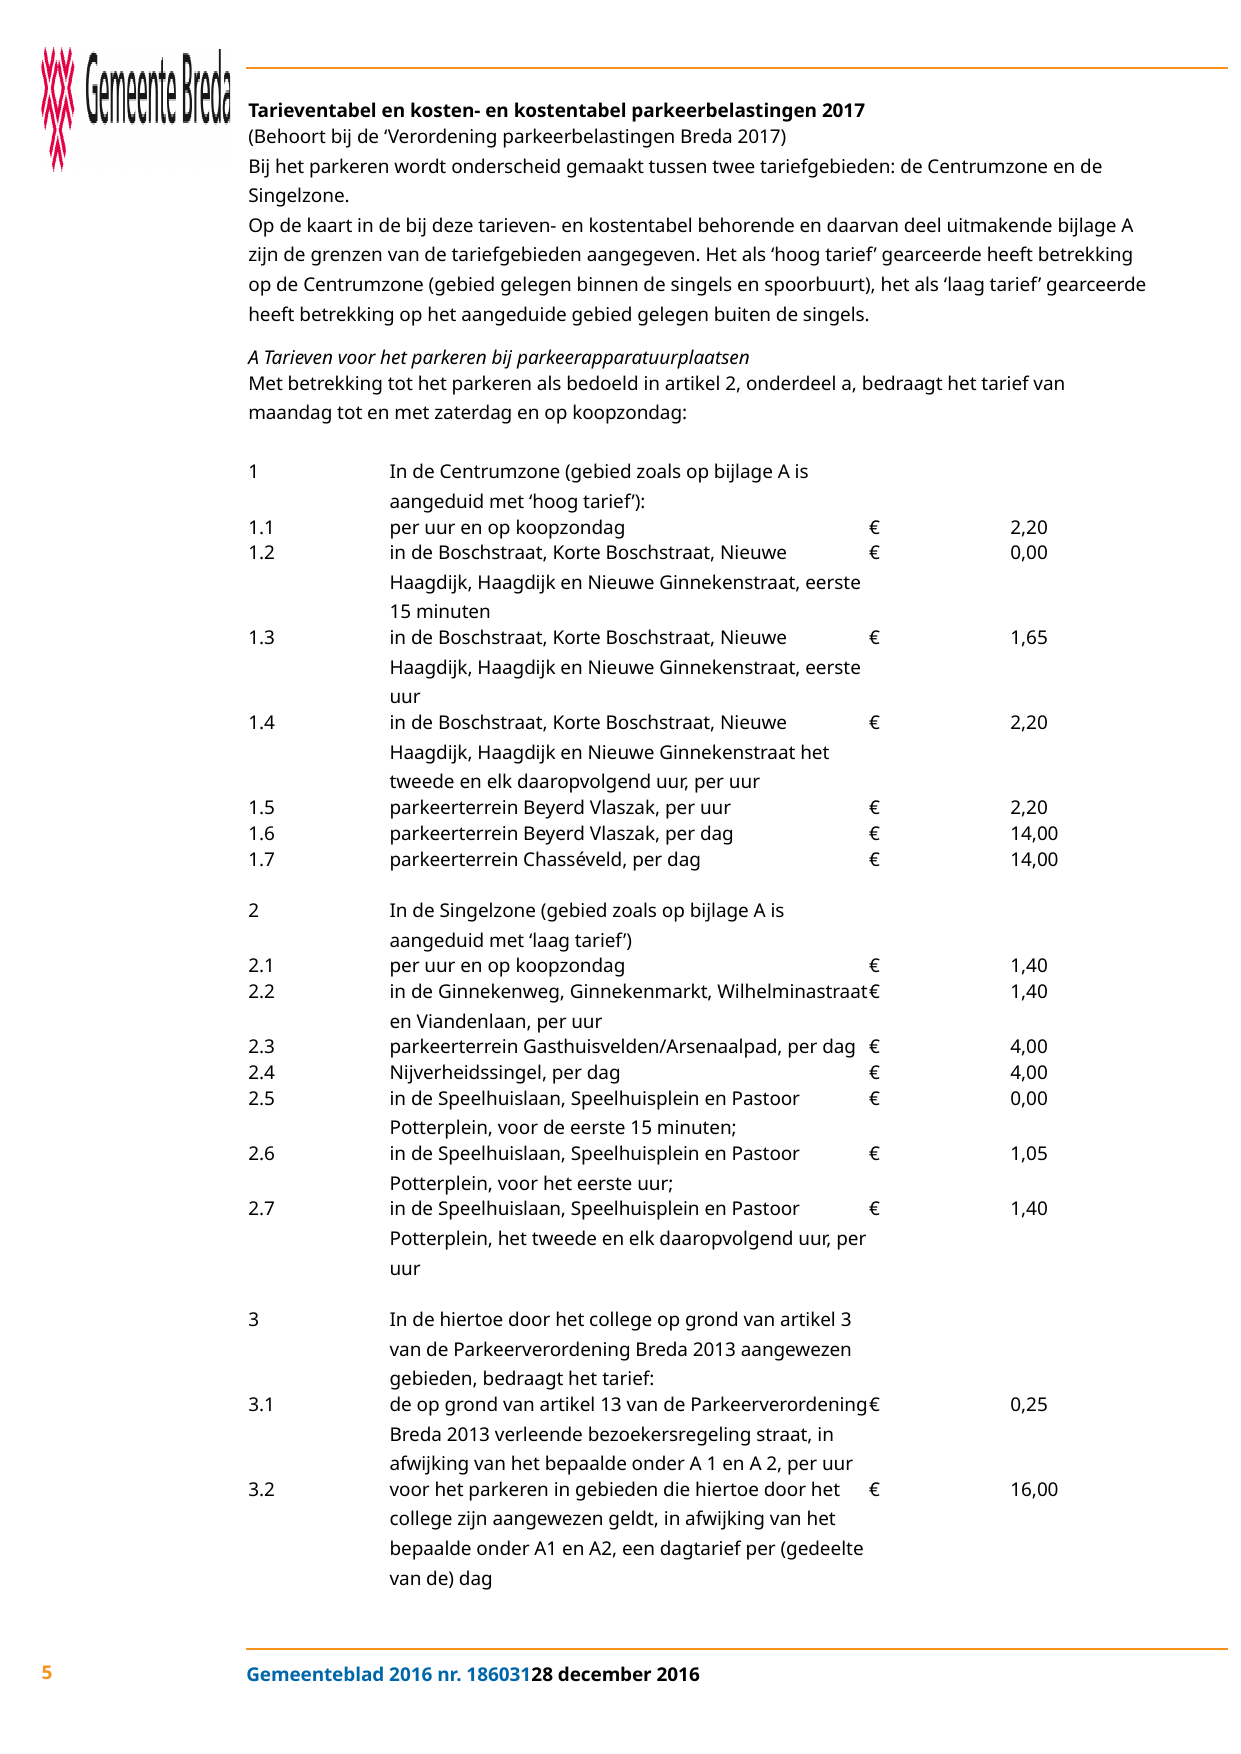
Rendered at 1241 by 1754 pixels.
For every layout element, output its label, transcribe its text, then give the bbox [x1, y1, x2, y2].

table_cell 2.7 [248, 1196, 389, 1281]
table_cell [1010, 897, 1152, 952]
table_cell [1010, 1306, 1152, 1391]
table_cell In de hiertoe door het college op grond van artikel 3 van de Parkeerverordening Breda 2013 aangewezen gebieden, bedraagt het tarief: [389, 1306, 869, 1391]
table_cell € [869, 625, 1010, 709]
table_cell de op grond van artikel 13 van de Parkeerverordening Breda 2013 verleende bezoekersregeling straat, in afwijking van het bepaalde onder A 1 en A 2, per uur [389, 1391, 869, 1476]
table_cell 2,20 [1010, 709, 1152, 794]
table_cell 1.3 [248, 625, 389, 709]
table_cell 1,65 [1010, 625, 1152, 709]
table_cell 2 [248, 897, 389, 952]
table_cell 4,00 [1010, 1034, 1152, 1059]
table_cell [869, 1281, 1010, 1306]
table_cell 3 [248, 1306, 389, 1391]
table_cell € [869, 1034, 1010, 1059]
table_cell € [869, 1476, 1010, 1591]
table_cell € [869, 978, 1010, 1033]
table_cell € [869, 1085, 1010, 1140]
table_cell 2,20 [1010, 514, 1152, 539]
table_header [1010, 459, 1152, 514]
table_cell 2.1 [248, 953, 389, 978]
table_cell in de Boschstraat, Korte Boschstraat, Nieuwe Haagdijk, Haagdijk en Nieuwe Ginnekenstraat, eerste uur [389, 625, 869, 709]
table_cell In de Singelzone (gebied zoals op bijlage A is aangeduid met ‘laag tarief’) [389, 897, 869, 952]
table_cell parkeerterrein Chasséveld, per dag [389, 846, 869, 871]
table_cell 1.4 [248, 709, 389, 794]
table_cell 4,00 [1010, 1059, 1152, 1085]
table_cell 1.5 [248, 794, 389, 820]
table_cell [869, 897, 1010, 952]
text Tarieventabel en kosten- en kostentabel parkeerbelastingen 2017 [248, 95, 1152, 123]
table_cell parkeerterrein Beyerd Vlaszak, per uur [389, 794, 869, 820]
table_cell in de Speelhuislaan, Speelhuisplein en Pastoor Potterplein, voor de eerste 15 minuten; [389, 1085, 869, 1140]
text Bij het parkeren wordt onderscheid gemaakt tussen twee tariefgebieden: de Centrumzone en de Singelzone. [248, 153, 1152, 208]
table_cell 2.3 [248, 1034, 389, 1059]
table_cell 0,00 [1010, 540, 1152, 624]
table_cell [869, 871, 1010, 897]
table_cell [869, 1306, 1010, 1391]
table_cell 1,05 [1010, 1140, 1152, 1196]
table_cell 16,00 [1010, 1476, 1152, 1591]
table_cell € [869, 540, 1010, 624]
table_cell in de Speelhuislaan, Speelhuisplein en Pastoor Potterplein, voor het eerste uur; [389, 1140, 869, 1196]
table_cell 2.4 [248, 1059, 389, 1085]
table_cell voor het parkeren in gebieden die hiertoe door het college zijn aangewezen geldt, in afwijking van het bepaalde onder A1 en A2, een dagtarief per (gedeelte van de) dag [389, 1476, 869, 1591]
table_cell 14,00 [1010, 846, 1152, 871]
text Met betrekking tot het parkeren als bedoeld in artikel 2, onderdeel a, bedraagt het tarief van maandag tot en met zaterdag en op koopzondag: [248, 370, 1152, 425]
table_cell € [869, 709, 1010, 794]
table_cell 2.5 [248, 1085, 389, 1140]
table_cell per uur en op koopzondag [389, 953, 869, 978]
table_cell € [869, 1140, 1010, 1196]
table_header In de Centrumzone (gebied zoals op bijlage A is aangeduid met ‘hoog tarief’): [389, 459, 869, 514]
table_cell 0,25 [1010, 1391, 1152, 1476]
text (Behoort bij de ‘Verordening parkeerbelastingen Breda 2017) [248, 123, 1152, 149]
table_cell € [869, 1391, 1010, 1476]
table_cell € [869, 1059, 1010, 1085]
table_cell 1,40 [1010, 953, 1152, 978]
table_cell € [869, 953, 1010, 978]
table_cell Nijverheidssingel, per dag [389, 1059, 869, 1085]
table_cell 3.1 [248, 1391, 389, 1476]
table_cell parkeerterrein Gasthuisvelden/Arsenaalpad, per dag [389, 1034, 869, 1059]
table_cell in de Speelhuislaan, Speelhuisplein en Pastoor Potterplein, het tweede en elk daaropvolgend uur, per uur [389, 1196, 869, 1281]
table_cell 2,20 [1010, 794, 1152, 820]
table_cell in de Ginnekenweg, Ginnekenmarkt, Wilhelminastraat en Viandenlaan, per uur [389, 978, 869, 1033]
text A Tarieven voor het parkeren bij parkeerapparatuurplaatsen [248, 344, 1152, 370]
table_cell 3.2 [248, 1476, 389, 1591]
table_cell in de Boschstraat, Korte Boschstraat, Nieuwe Haagdijk, Haagdijk en Nieuwe Ginnekenstraat, eerste 15 minuten [389, 540, 869, 624]
table_cell [389, 1281, 869, 1306]
table_cell 1.1 [248, 514, 389, 539]
table_cell 14,00 [1010, 820, 1152, 846]
table_cell 2.6 [248, 1140, 389, 1196]
table_cell [248, 1281, 389, 1306]
table_cell [1010, 1281, 1152, 1306]
text Op de kaart in de bij deze tarieven- en kostentabel behorende en daarvan deel uitmakende bijlage A zijn de grenzen van de tariefgebieden aangegeven. Het als ‘hoog tarief’ gearceerde heeft betrekking op de Centrumzone (gebied gelegen binnen de singels en spoorbuurt), het als ‘laag tarief’ gearceerde heeft betrekking op het aangeduide gebied gelegen buiten de singels. [248, 212, 1152, 327]
table_cell 2.2 [248, 978, 389, 1033]
table_cell € [869, 846, 1010, 871]
table_cell [1010, 871, 1152, 897]
table_cell € [869, 1196, 1010, 1281]
table_header 1 [248, 459, 389, 514]
table_cell [248, 871, 389, 897]
picture [41, 47, 231, 172]
table_cell 1.6 [248, 820, 389, 846]
table_cell [389, 871, 869, 897]
table_cell € [869, 820, 1010, 846]
table_cell 1,40 [1010, 978, 1152, 1033]
table_cell € [869, 514, 1010, 539]
table_cell per uur en op koopzondag [389, 514, 869, 539]
table_cell € [869, 794, 1010, 820]
table_cell 1,40 [1010, 1196, 1152, 1281]
table_cell parkeerterrein Beyerd Vlaszak, per dag [389, 820, 869, 846]
table_cell in de Boschstraat, Korte Boschstraat, Nieuwe Haagdijk, Haagdijk en Nieuwe Ginnekenstraat het tweede en elk daaropvolgend uur, per uur [389, 709, 869, 794]
table_header [869, 459, 1010, 514]
table_cell 1.7 [248, 846, 389, 871]
table_cell 1.2 [248, 540, 389, 624]
table_cell 0,00 [1010, 1085, 1152, 1140]
